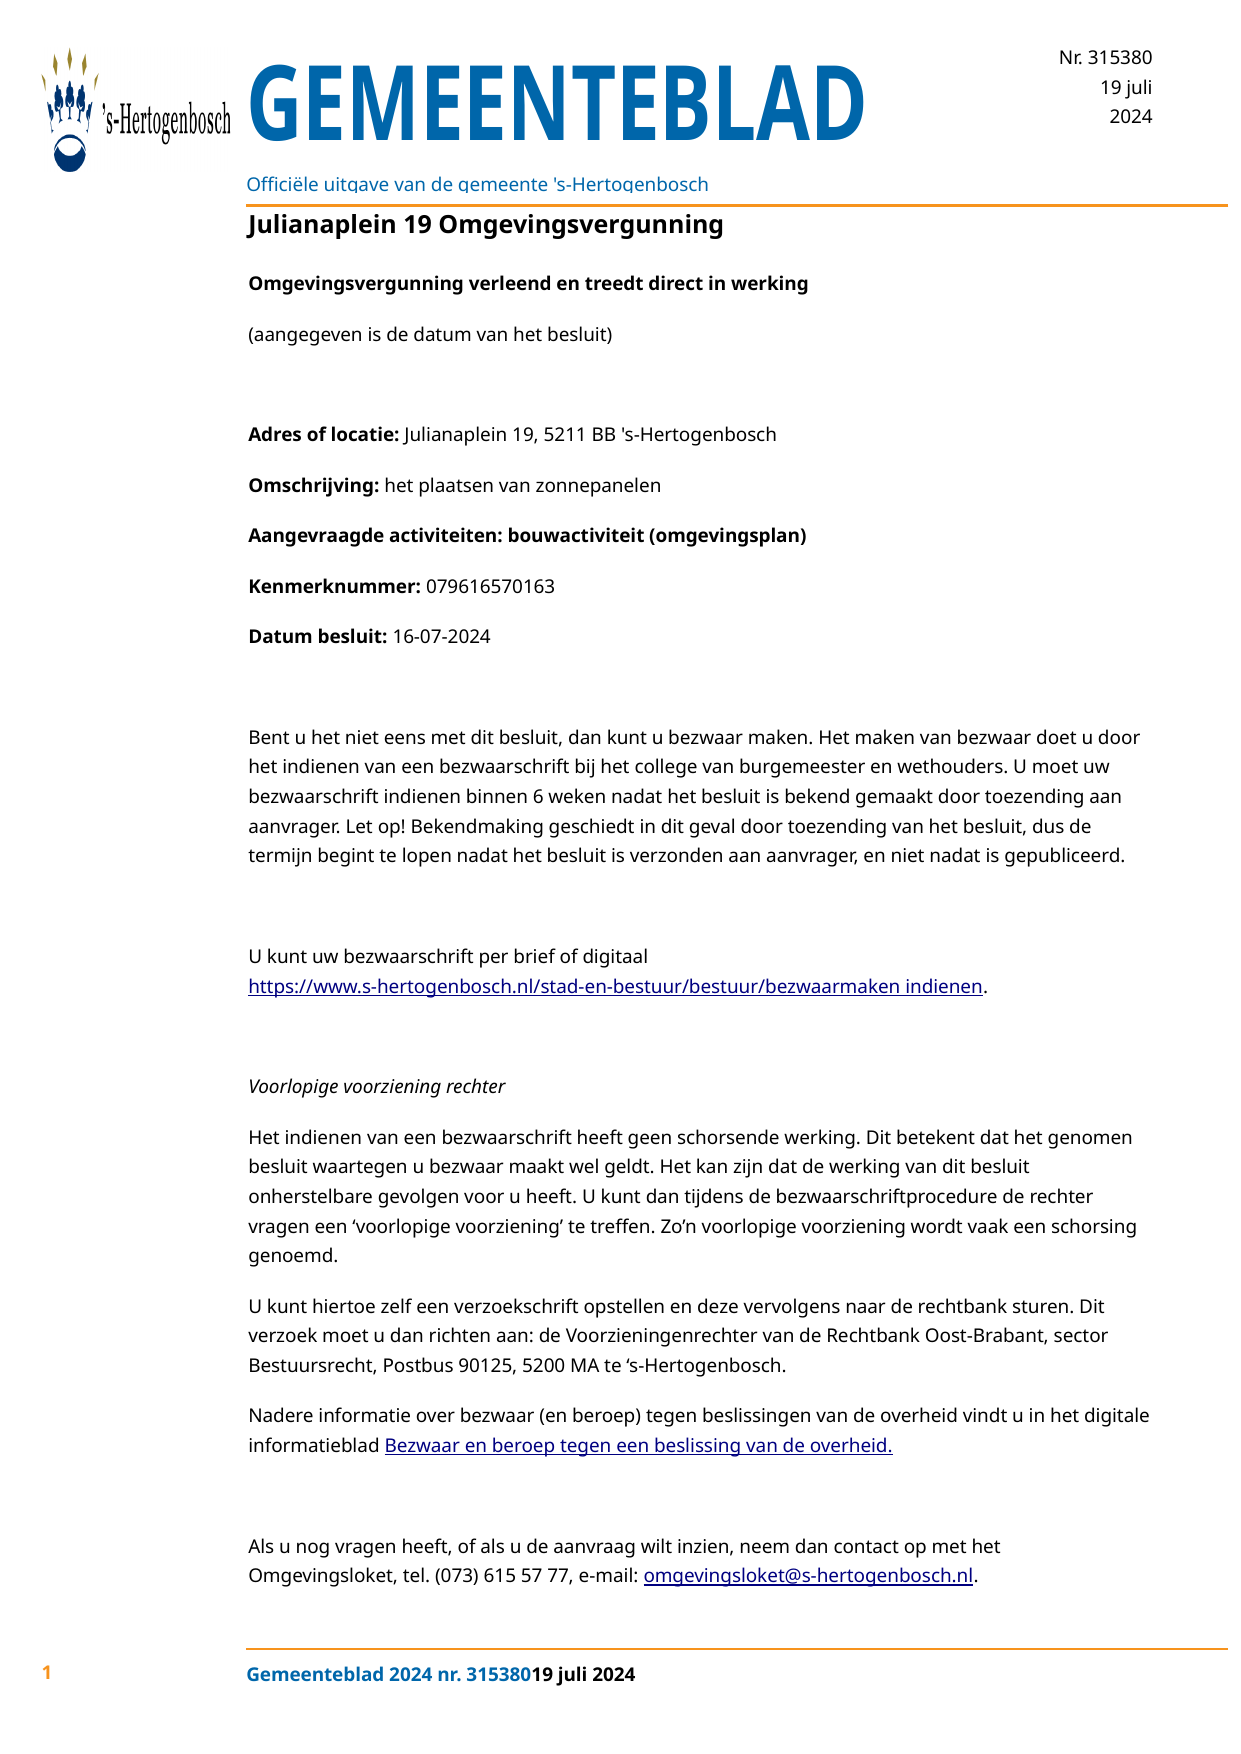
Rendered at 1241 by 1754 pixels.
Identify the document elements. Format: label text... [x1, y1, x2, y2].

text Julianaplein 19 Omgevingsvergunning [248, 207, 1152, 241]
text Voorlopige voorziening rechter [248, 1074, 1152, 1099]
text U kunt uw bezwaarschrift per brief of digitaal https://www.s-hertogenbosch.nl/stad-en-bestuur/bestuur/bezwaarmaken indienen. [248, 943, 1152, 998]
text Het indienen van een bezwaarschrift heeft geen schorsende werking. Dit betekent dat het genomen besluit waartegen u bezwaar maakt wel geldt. Het kan zijn dat de werking van dit besluit onherstelbare gevolgen voor u heeft. U kunt dan tijdens de bezwaarschriftprocedure de rechter vragen een ‘voorlopige voorziening’ te treffen. Zo’n voorlopige voorziening wordt vaak een schorsing genoemd. [248, 1124, 1152, 1268]
text Omgevingsvergunning verleend en treedt direct in werking [248, 270, 1152, 296]
text Kenmerknummer: 079616570163 [248, 573, 1152, 598]
text Bent u het niet eens met dit besluit, dan kunt u bezwaar maken. Het maken van bezwaar doet u door het indienen van een bezwaarschrift bij het college van burgemeester en wethouders. U moet uw bezwaarschrift indienen binnen 6 weken nadat het besluit is bekend gemaakt door toezending aan aanvrager. Let op! Bekendmaking geschiedt in dit geval door toezending van het besluit, dus de termijn begint te lopen nadat het besluit is verzonden aan aanvrager, en niet nadat is gepubliceerd. [248, 724, 1152, 868]
text (aangegeven is de datum van het besluit) [248, 321, 1152, 346]
text Adres of locatie: Julianaplein 19, 5211 BB 's-Hertogenbosch [248, 422, 1152, 447]
text Omschrijving: het plaatsen van zonnepanelen [248, 472, 1152, 498]
text Aangevraagde activiteiten: bouwactiviteit (omgevingsplan) [248, 522, 1152, 548]
text Als u nog vragen heeft, of als u de aanvraag wilt inzien, neem dan contact op met het Omgevingsloket, tel. (073) 615 57 77, e-mail: omgevingsloket@s-hertogenbosch.nl. [248, 1533, 1152, 1588]
text Nadere informatie over bezwaar (en beroep) tegen beslissingen van de overheid vindt u in het digitale informatieblad Bezwaar en beroep tegen een beslissing van de overheid. [248, 1402, 1152, 1458]
picture [41, 47, 231, 172]
text U kunt hiertoe zelf een verzoekschrift opstellen en deze vervolgens naar de rechtbank sturen. Dit verzoek moet u dan richten aan: de Voorzieningenrechter van de Rechtbank Oost-Brabant, sector Bestuursrecht, Postbus 90125, 5200 MA te ‘s-Hertogenbosch. [248, 1293, 1152, 1378]
text Datum besluit: 16-07-2024 [248, 623, 1152, 649]
